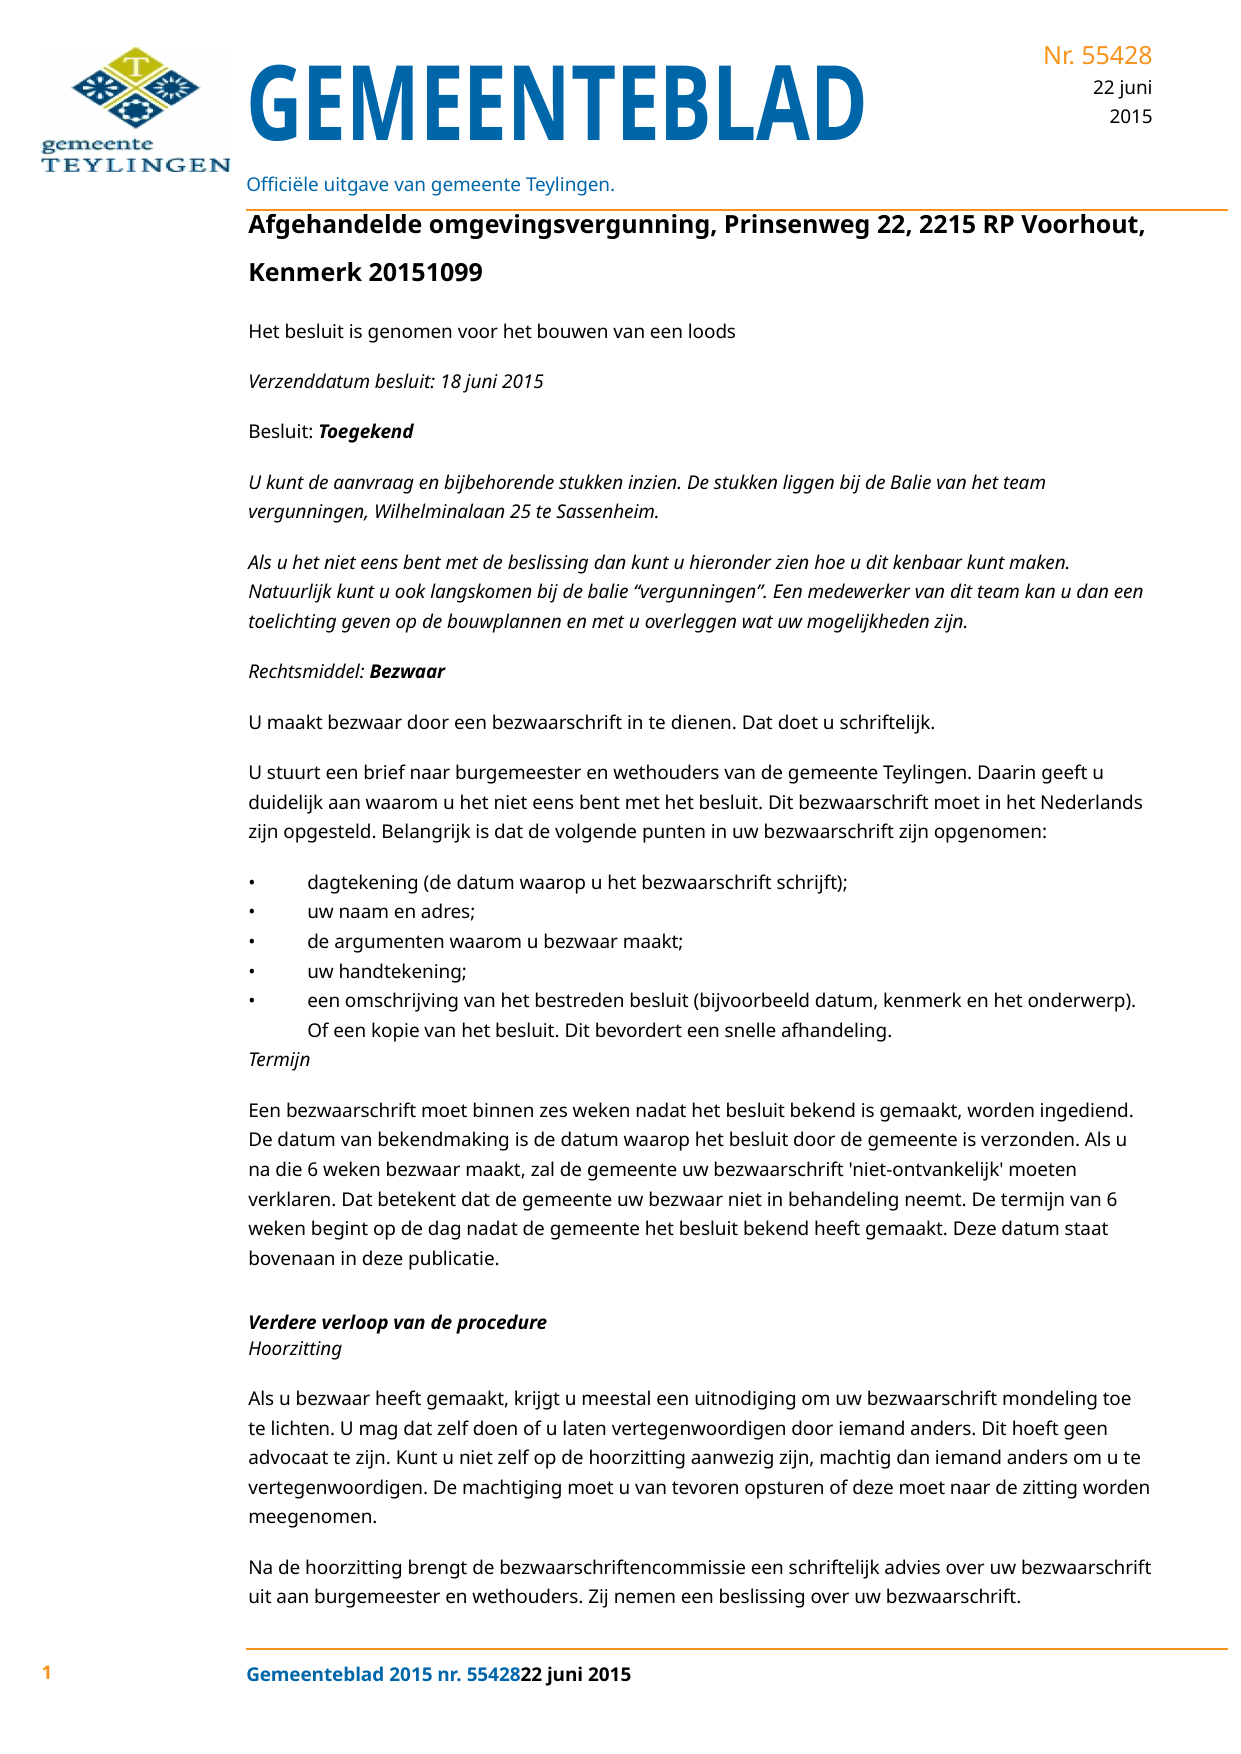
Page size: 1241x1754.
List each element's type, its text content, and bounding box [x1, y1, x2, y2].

list een omschrijving van het bestreden besluit (bijvoorbeeld datum, kenmerk en het onderwerp). Of een kopie van het besluit. Dit bevordert een snelle afhandeling. [248, 987, 1152, 1043]
text Het besluit is genomen voor het bouwen van een loods [248, 318, 1152, 344]
text Na de hoorzitting brengt de bezwaarschriftencommissie een schriftelijk advies over uw bezwaarschrift uit aan burgemeester en wethouders. Zij nemen een beslissing over uw bezwaarschrift. [248, 1554, 1152, 1609]
text Als u bezwaar heeft gemaakt, krijgt u meestal een uitnodiging om uw bezwaarschrift mondeling toe te lichten. U mag dat zelf doen of u laten vertegenwoordigen door iemand anders. Dit hoeft geen advocaat te zijn. Kunt u niet zelf op de hoorzitting aanwezig zijn, machtig dan iemand anders om u te vertegenwoordigen. De machtiging moet u van tevoren opsturen of deze moet naar de zitting worden meegenomen. [248, 1385, 1152, 1529]
list de argumenten waarom u bezwaar maakt; [248, 928, 1152, 954]
list dagtekening (de datum waarop u het bezwaarschrift schrijft); [248, 869, 1152, 895]
picture [41, 47, 231, 172]
text Hoorzitting [248, 1335, 1152, 1360]
list uw naam en adres; [248, 899, 1152, 924]
text Afgehandelde omgevingsvergunning, Prinsenweg 22, 2215 RP Voorhout, Kenmerk 20151099 [248, 211, 1152, 288]
text Verzenddatum besluit: 18 juni 2015 [248, 368, 1152, 394]
text Termijn [248, 1047, 1152, 1072]
text Verdere verloop van de procedure [248, 1309, 1152, 1335]
text Een bezwaarschrift moet binnen zes weken nadat het besluit bekend is gemaakt, worden ingediend. De datum van bekendmaking is de datum waarop het besluit door de gemeente is verzonden. Als u na die 6 weken bezwaar maakt, zal de gemeente uw bezwaarschrift 'niet-ontvankelijk' moeten verklaren. Dat betekent dat de gemeente uw bezwaar niet in behandeling neemt. De termijn van 6 weken begint op de dag nadat de gemeente het besluit bekend heeft gemaakt. Deze datum staat bovenaan in deze publicatie. [248, 1097, 1152, 1271]
text U kunt de aanvraag en bijbehorende stukken inzien. De stukken liggen bij de Balie van het team vergunningen, Wilhelminalaan 25 te Sassenheim. [248, 469, 1152, 524]
text Als u het niet eens bent met de beslissing dan kunt u hieronder zien hoe u dit kenbaar kunt maken. Natuurlijk kunt u ook langskomen bij de balie “vergunningen”. Een medewerker van dit team kan u dan een toelichting geven op de bouwplannen en met u overleggen wat uw mogelijkheden zijn. [248, 549, 1152, 634]
text Rechtsmiddel: Bezwaar [248, 659, 1152, 684]
text Besluit: Toegekend [248, 419, 1152, 444]
text U stuurt een brief naar burgemeester en wethouders van de gemeente Teylingen. Daarin geeft u duidelijk aan waarom u het niet eens bent met het besluit. Dit bezwaarschrift moet in het Nederlands zijn opgesteld. Belangrijk is dat de volgende punten in uw bezwaarschrift zijn opgenomen: [248, 759, 1152, 844]
text U maakt bezwaar door een bezwaarschrift in te dienen. Dat doet u schriftelijk. [248, 709, 1152, 735]
list uw handtekening; [248, 958, 1152, 984]
